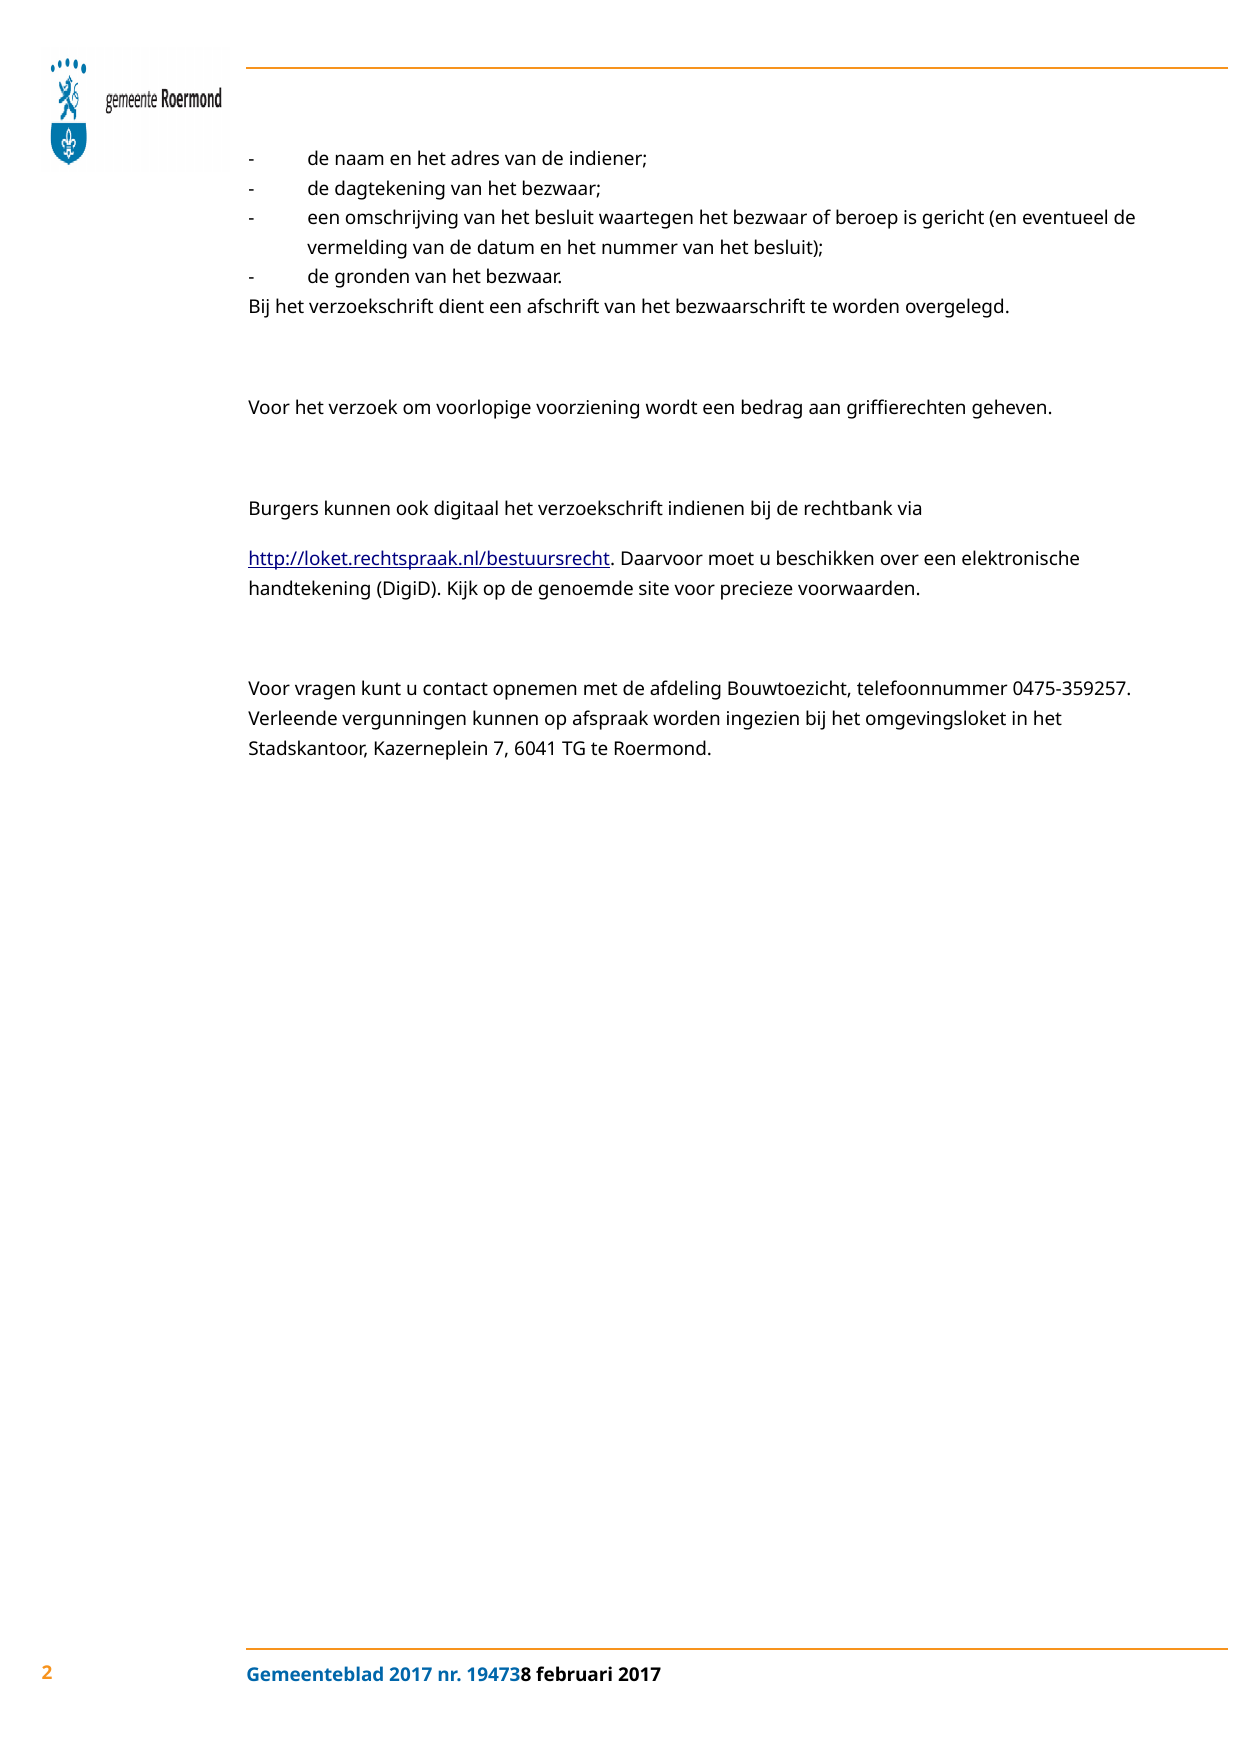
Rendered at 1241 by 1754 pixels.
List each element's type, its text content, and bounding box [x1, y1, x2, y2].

list de naam en het adres van de indiener; [248, 145, 1152, 171]
text Voor het verzoek om voorlopige voorziening wordt een bedrag aan griffierechten geheven. [248, 394, 1152, 420]
text http://loket.rechtspraak.nl/bestuursrecht. Daarvoor moet u beschikken over een elektronische handtekening (DigiD). Kijk op de genoemde site voor precieze voorwaarden. [248, 545, 1152, 601]
text Burgers kunnen ook digitaal het verzoekschrift indienen bij de rechtbank via [248, 495, 1152, 521]
text Bij het verzoekschrift dient een afschrift van het bezwaarschrift te worden overgelegd. [248, 293, 1152, 319]
list de dagtekening van het bezwaar; [248, 175, 1152, 201]
list een omschrijving van het besluit waartegen het bezwaar of beroep is gericht (en eventueel de vermelding van de datum en het nummer van het besluit); [248, 204, 1152, 260]
list de gronden van het bezwaar. [248, 263, 1152, 289]
text Voor vragen kunt u contact opnemen met de afdeling Bouwtoezicht, telefoonnummer 0475-359257. Verleende vergunningen kunnen op afspraak worden ingezien bij het omgevingsloket in het Stadskantoor, Kazerneplein 7, 6041 TG te Roermond. [248, 676, 1152, 761]
picture [41, 47, 231, 172]
